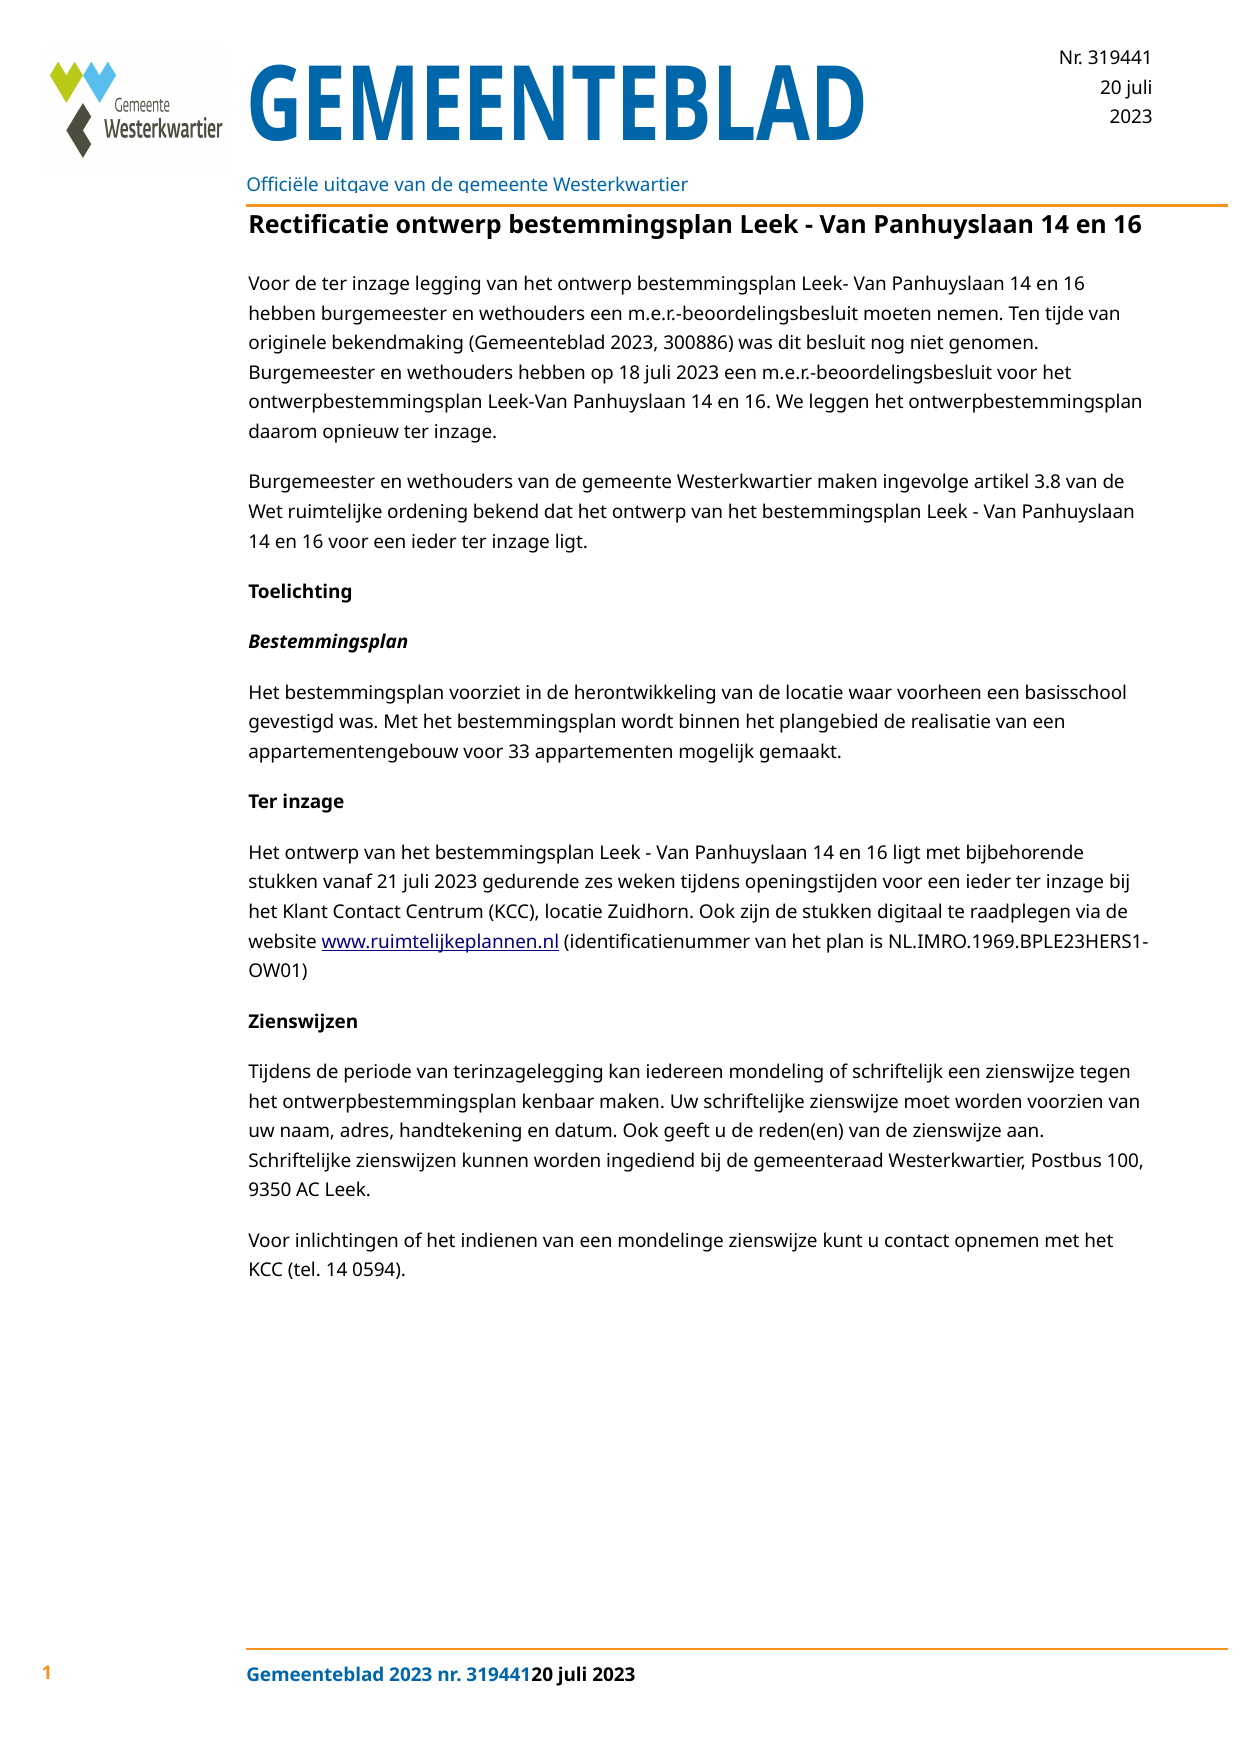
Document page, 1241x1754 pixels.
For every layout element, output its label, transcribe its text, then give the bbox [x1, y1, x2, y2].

text Bestemmingsplan [248, 629, 1152, 654]
text Het ontwerp van het bestemmingsplan Leek - Van Panhuyslaan 14 en 16 ligt met bijbehorende stukken vanaf 21 juli 2023 gedurende zes weken tijdens openingstijden voor een ieder ter inzage bij het Klant Contact Centrum (KCC), locatie Zuidhorn. Ook zijn de stukken digitaal te raadplegen via de website www.ruimtelijkeplannen.nl (identificatienummer van het plan is NL.IMRO.1969.BPLE23HERS1-OW01) [248, 839, 1152, 983]
text Ter inzage [248, 789, 1152, 814]
text Rectificatie ontwerp bestemmingsplan Leek - Van Panhuyslaan 14 en 16 [248, 207, 1152, 241]
text Voor inlichtingen of het indienen van een mondelinge zienswijze kunt u contact opnemen met het KCC (tel. 14 0594). [248, 1227, 1152, 1282]
text Tijdens de periode van terinzagelegging kan iedereen mondeling of schriftelijk een zienswijze tegen het ontwerpbestemmingsplan kenbaar maken. Uw schriftelijke zienswijze moet worden voorzien van uw naam, adres, handtekening en datum. Ook geeft u de reden(en) van de zienswijze aan. Schriftelijke zienswijzen kunnen worden ingediend bij de gemeenteraad Westerkwartier, Postbus 100, 9350 AC Leek. [248, 1058, 1152, 1202]
picture [41, 47, 231, 172]
text Het bestemmingsplan voorziet in de herontwikkeling van de locatie waar voorheen een basisschool gevestigd was. Met het bestemmingsplan wordt binnen het plangebied de realisatie van een appartementengebouw voor 33 appartementen mogelijk gemaakt. [248, 679, 1152, 764]
text Burgemeester en wethouders van de gemeente Westerkwartier maken ingevolge artikel 3.8 van de Wet ruimtelijke ordening bekend dat het ontwerp van het bestemmingsplan Leek - Van Panhuyslaan 14 en 16 voor een ieder ter inzage ligt. [248, 469, 1152, 553]
text Toelichting [248, 578, 1152, 604]
text Voor de ter inzage legging van het ontwerp bestemmingsplan Leek- Van Panhuyslaan 14 en 16 hebben burgemeester en wethouders een m.e.r.-beoordelingsbesluit moeten nemen. Ten tijde van originele bekendmaking (Gemeenteblad 2023, 300886) was dit besluit nog niet genomen. Burgemeester en wethouders hebben op 18 juli 2023 een m.e.r.-beoordelingsbesluit voor het ontwerpbestemmingsplan Leek-Van Panhuyslaan 14 en 16. We leggen het ontwerpbestemmingsplan daarom opnieuw ter inzage. [248, 270, 1152, 444]
text Zienswijzen [248, 1008, 1152, 1033]
